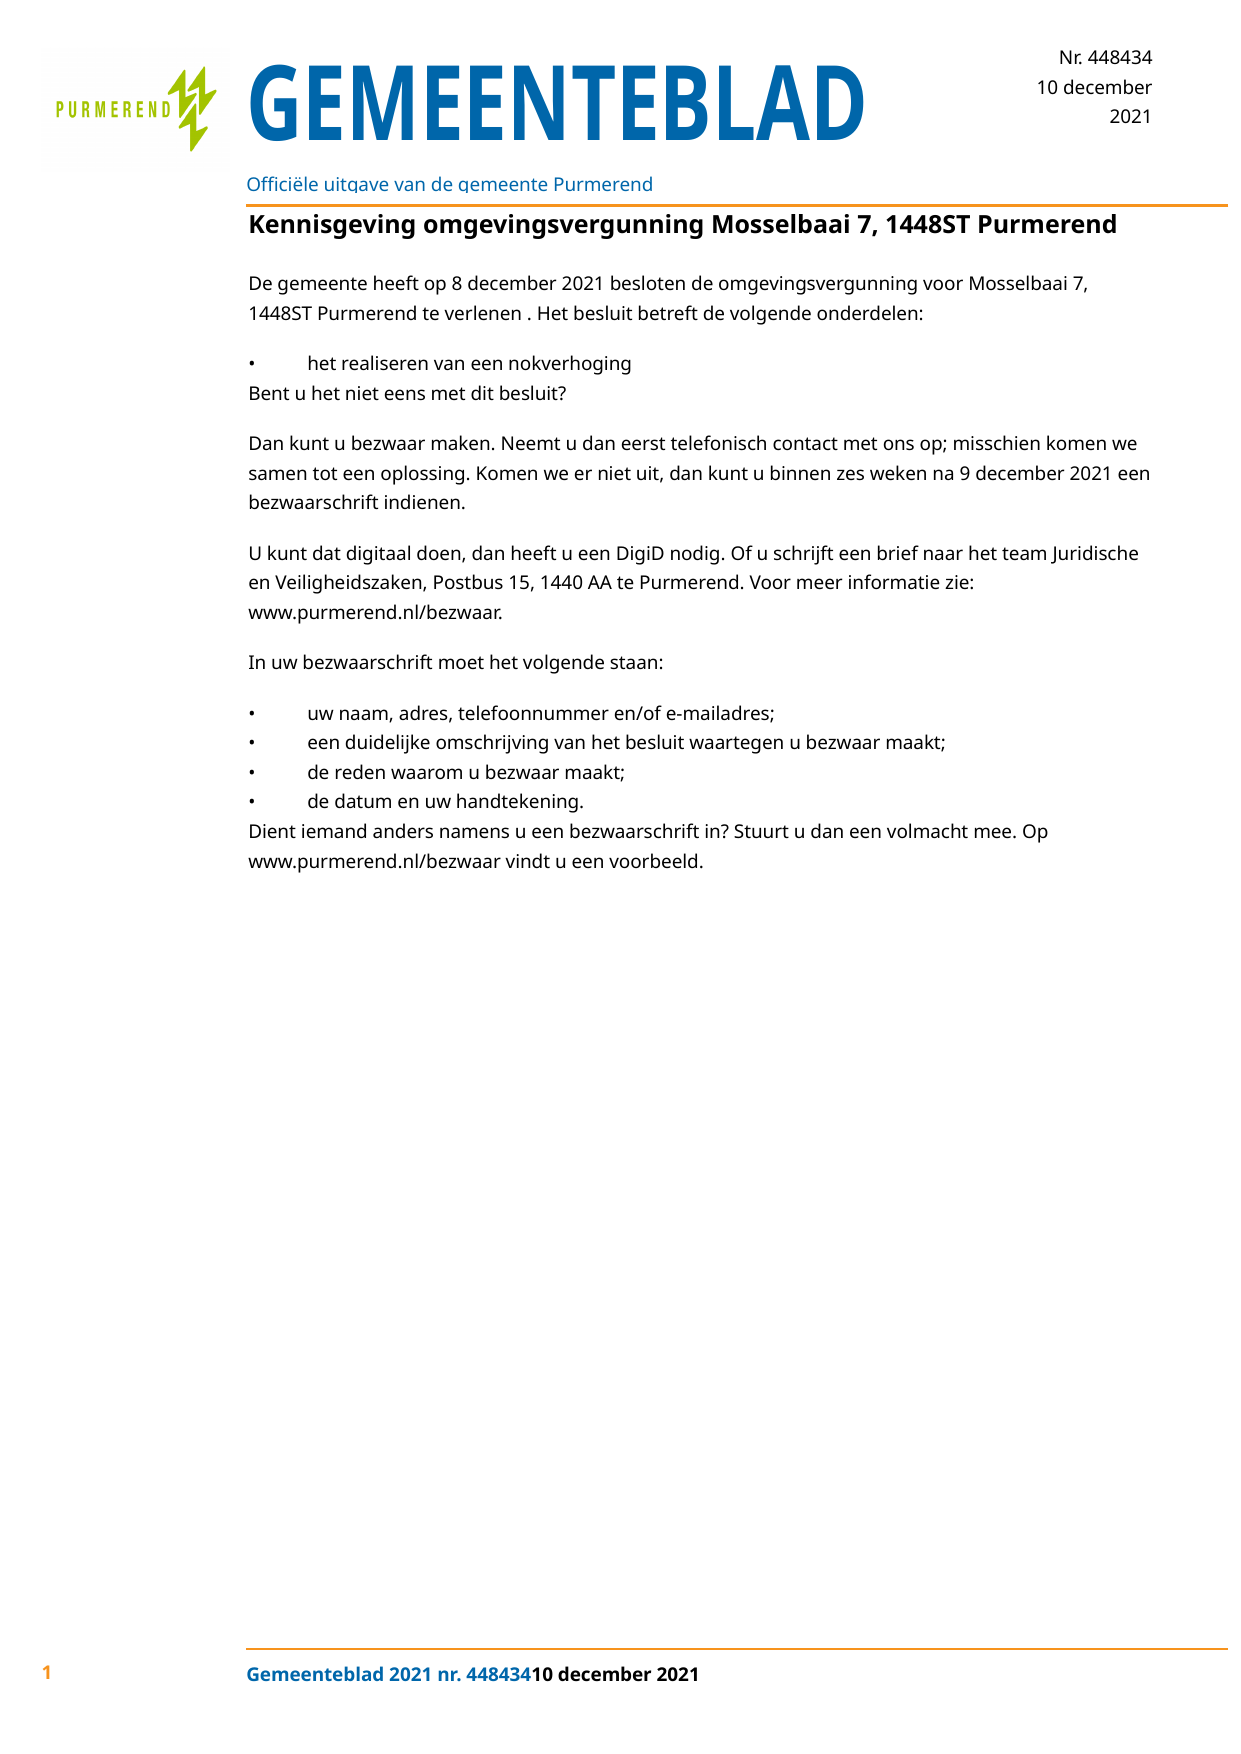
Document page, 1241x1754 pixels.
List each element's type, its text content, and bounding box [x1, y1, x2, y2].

text Dient iemand anders namens u een bezwaarschrift in? Stuurt u dan een volmacht mee. Op www.purmerend.nl/bezwaar vindt u een voorbeeld. [248, 818, 1152, 873]
list het realiseren van een nokverhoging [248, 350, 1152, 376]
text In uw bezwaarschrift moet het volgende staan: [248, 649, 1152, 675]
text De gemeente heeft op 8 december 2021 besloten de omgevingsvergunning voor Mosselbaai 7, 1448ST Purmerend te verlenen . Het besluit betreft de volgende onderdelen: [248, 270, 1152, 326]
picture [41, 47, 231, 172]
text U kunt dat digitaal doen, dan heeft u een DigiD nodig. Of u schrijft een brief naar het team Juridische en Veiligheidszaken, Postbus 15, 1440 AA te Purmerend. Voor meer informatie zie: www.purmerend.nl/bezwaar. [248, 540, 1152, 625]
text Kennisgeving omgevingsvergunning Mosselbaai 7, 1448ST Purmerend [248, 207, 1152, 241]
list een duidelijke omschrijving van het besluit waartegen u bezwaar maakt; [248, 729, 1152, 755]
text Bent u het niet eens met dit besluit? [248, 380, 1152, 406]
list de reden waarom u bezwaar maakt; [248, 759, 1152, 785]
list de datum en uw handtekening. [248, 789, 1152, 814]
text Dan kunt u bezwaar maken. Neemt u dan eerst telefonisch contact met ons op; misschien komen we samen tot een oplossing. Komen we er niet uit, dan kunt u binnen zes weken na 9 december 2021 een bezwaarschrift indienen. [248, 430, 1152, 515]
list uw naam, adres, telefoonnummer en/of e-mailadres; [248, 700, 1152, 726]
